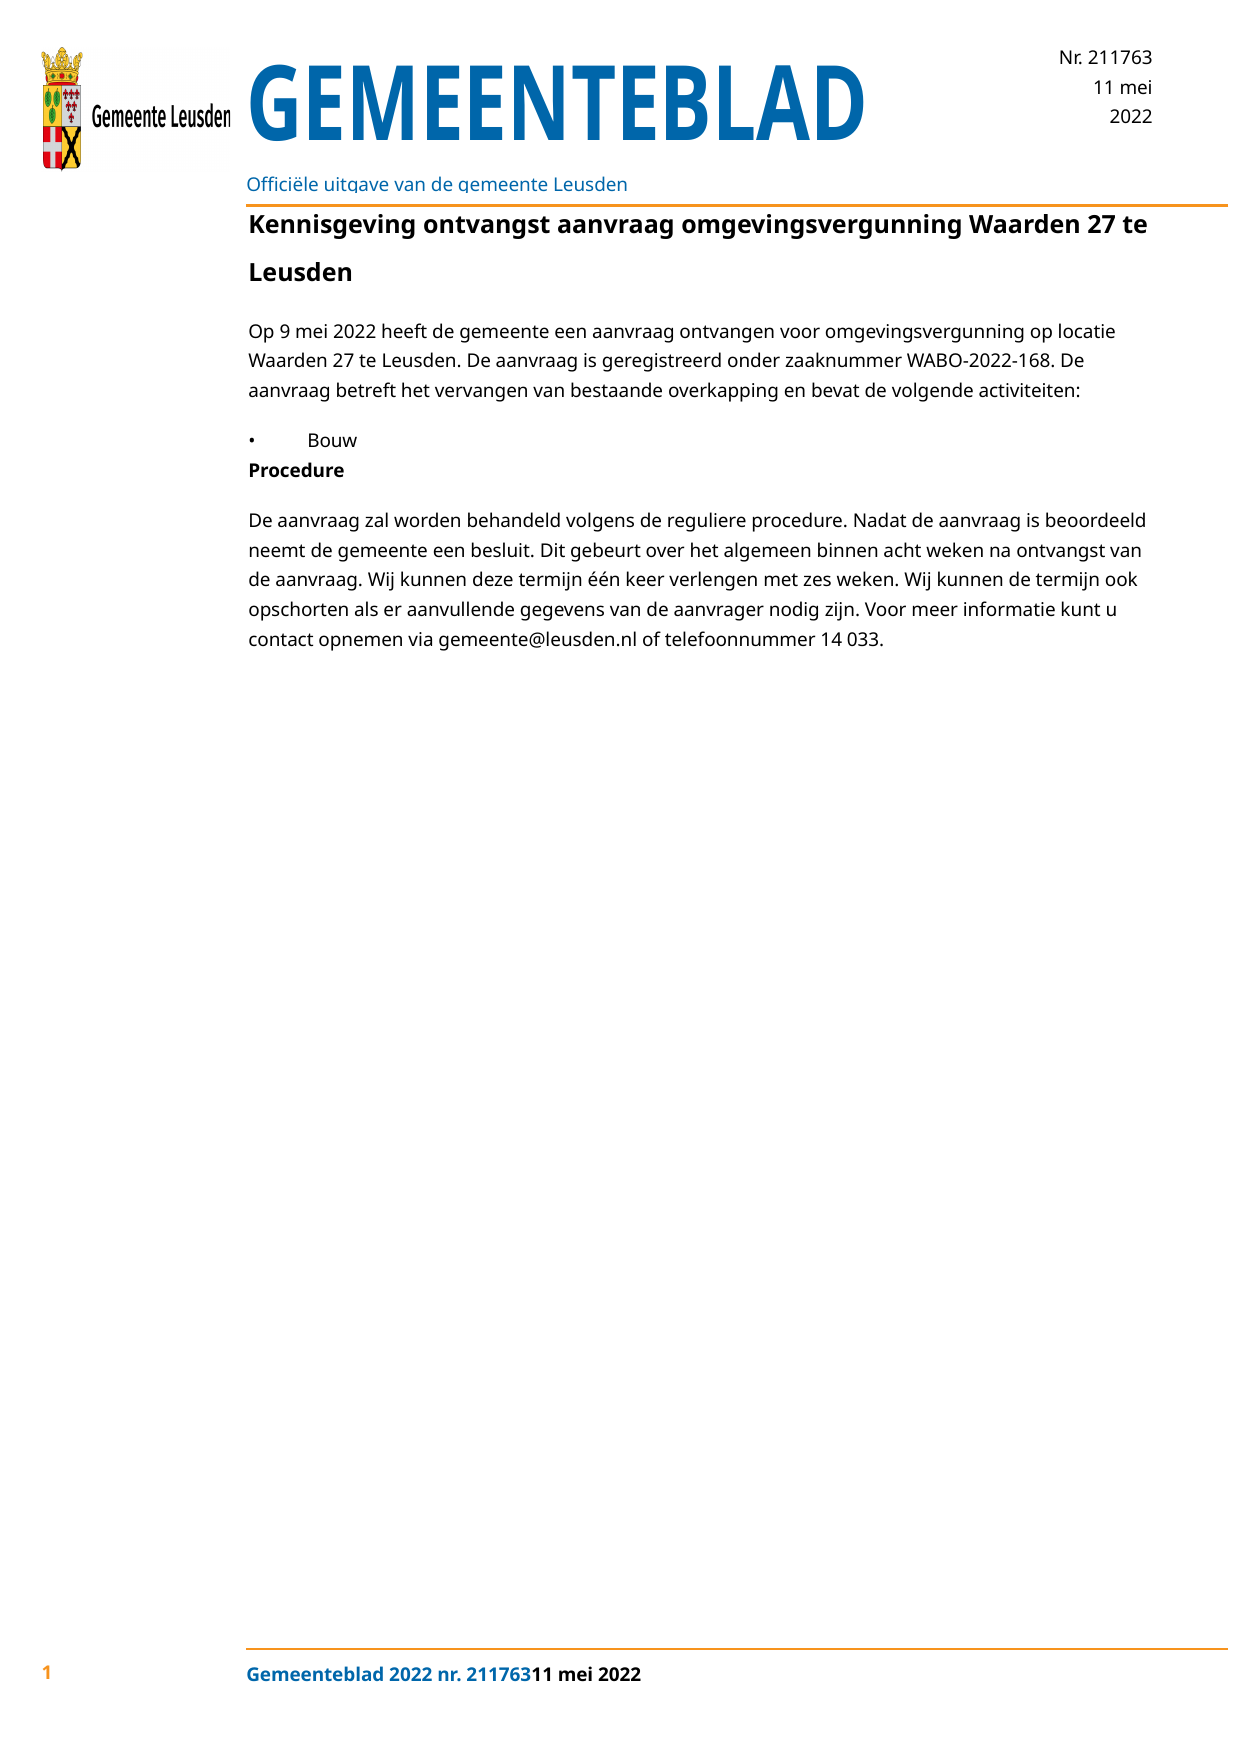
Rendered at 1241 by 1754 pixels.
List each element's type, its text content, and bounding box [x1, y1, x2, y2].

picture [41, 47, 231, 172]
text Procedure [248, 457, 1152, 483]
text Op 9 mei 2022 heeft de gemeente een aanvraag ontvangen voor omgevingsvergunning op locatie Waarden 27 te Leusden. De aanvraag is geregistreerd onder zaaknummer WABO-2022-168. De aanvraag betreft het vervangen van bestaande overkapping en bevat de volgende activiteiten: [248, 318, 1152, 403]
list Bouw [248, 427, 1152, 453]
text Kennisgeving ontvangst aanvraag omgevingsvergunning Waarden 27 te Leusden [248, 207, 1152, 288]
text De aanvraag zal worden behandeld volgens de reguliere procedure. Nadat de aanvraag is beoordeeld neemt de gemeente een besluit. Dit gebeurt over het algemeen binnen acht weken na ontvangst van de aanvraag. Wij kunnen deze termijn één keer verlengen met zes weken. Wij kunnen de termijn ook opschorten als er aanvullende gegevens van de aanvrager nodig zijn. Voor meer informatie kunt u contact opnemen via gemeente@leusden.nl of telefoonnummer 14 033. [248, 507, 1152, 652]
